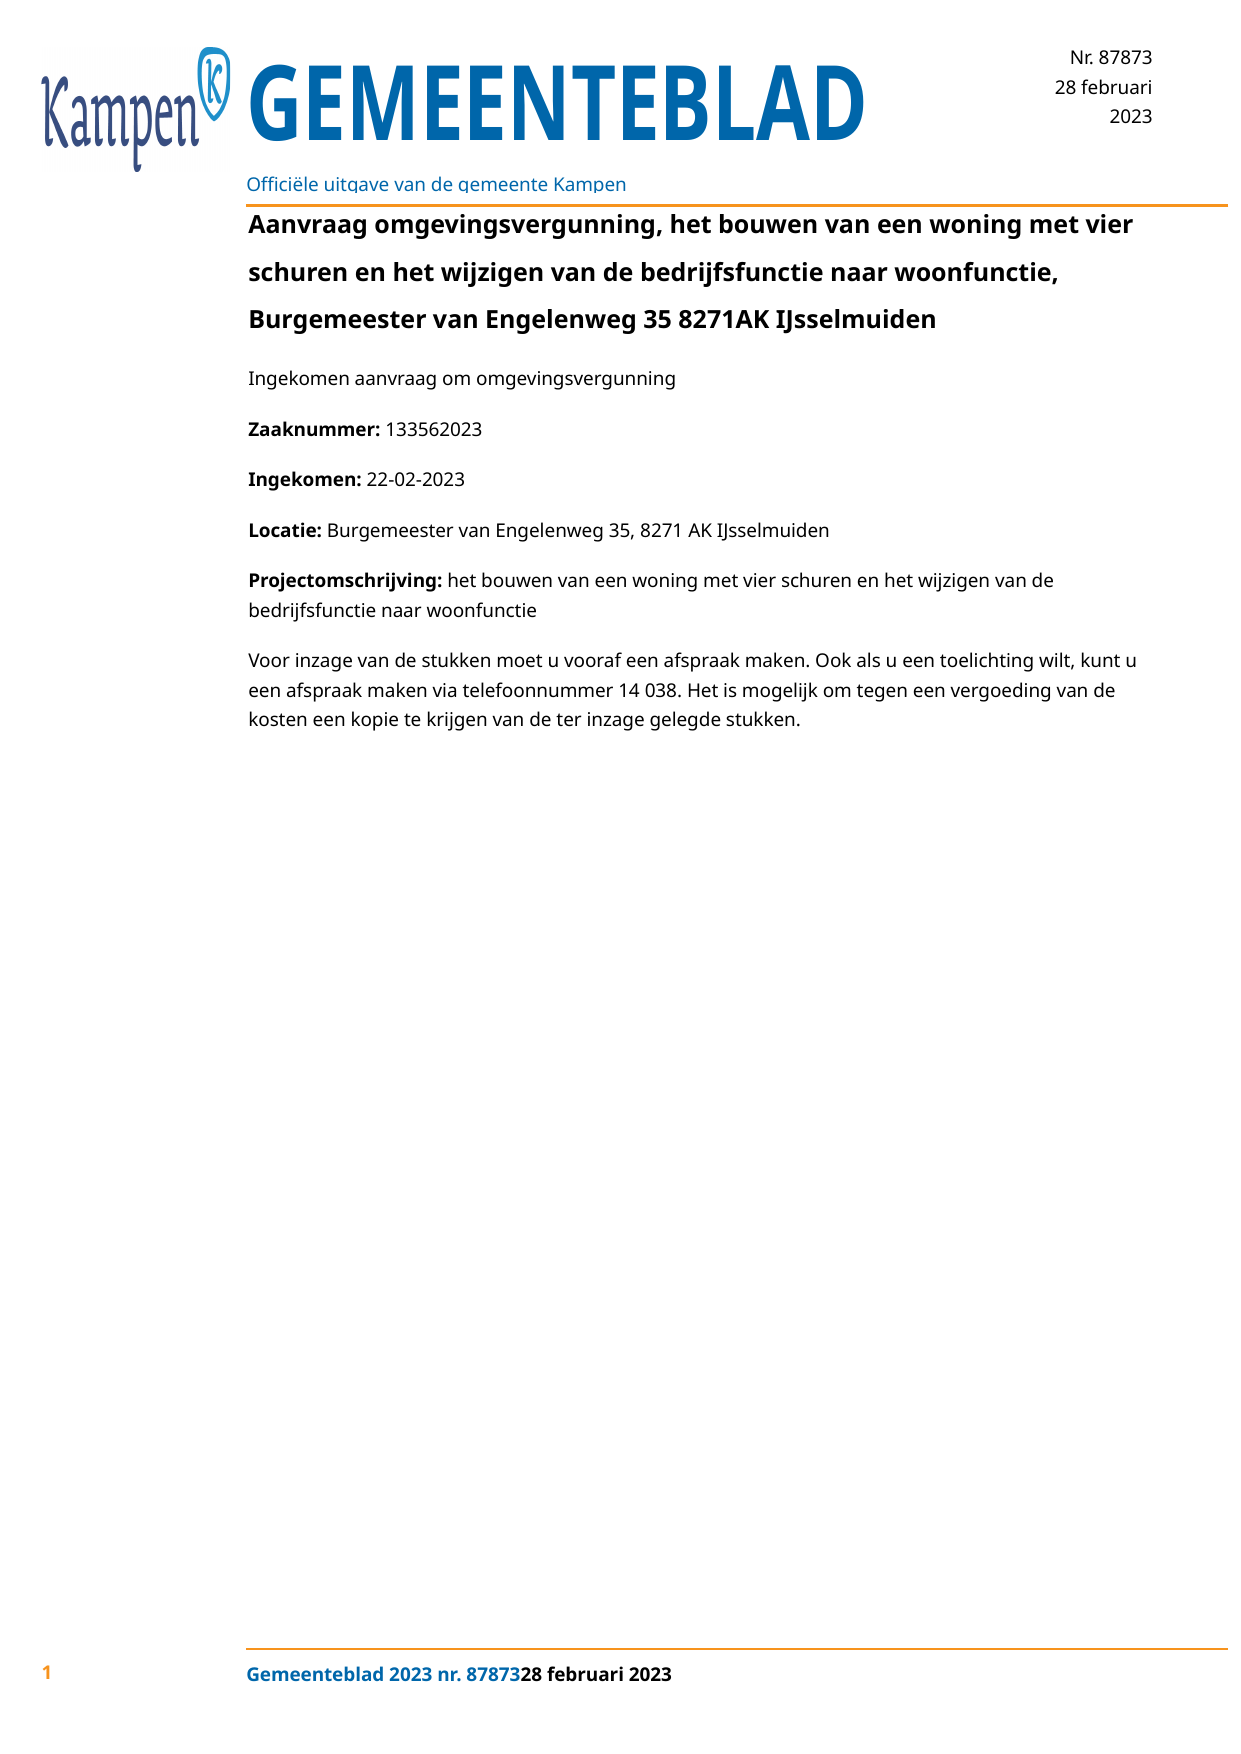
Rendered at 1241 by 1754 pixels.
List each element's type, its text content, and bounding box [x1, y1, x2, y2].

text Ingekomen aanvraag om omgevingsvergunning [248, 366, 1152, 391]
text Ingekomen: 22-02-2023 [248, 466, 1152, 492]
text Locatie: Burgemeester van Engelenweg 35, 8271 AK IJsselmuiden [248, 517, 1152, 542]
text Projectomschrijving: het bouwen van een woning met vier schuren en het wijzigen van de bedrijfsfunctie naar woonfunctie [248, 567, 1152, 622]
text Zaaknummer: 133562023 [248, 416, 1152, 442]
picture [41, 47, 231, 172]
text Voor inzage van de stukken moet u vooraf een afspraak maken. Ook als u een toelichting wilt, kunt u een afspraak maken via telefoonnummer 14 038. Het is mogelijk om tegen een vergoeding van de kosten een kopie te krijgen van de ter inzage gelegde stukken. [248, 647, 1152, 732]
text Aanvraag omgevingsvergunning, het bouwen van een woning met vier schuren en het wijzigen van de bedrijfsfunctie naar woonfunctie, Burgemeester van Engelenweg 35 8271AK IJsselmuiden [248, 207, 1152, 336]
